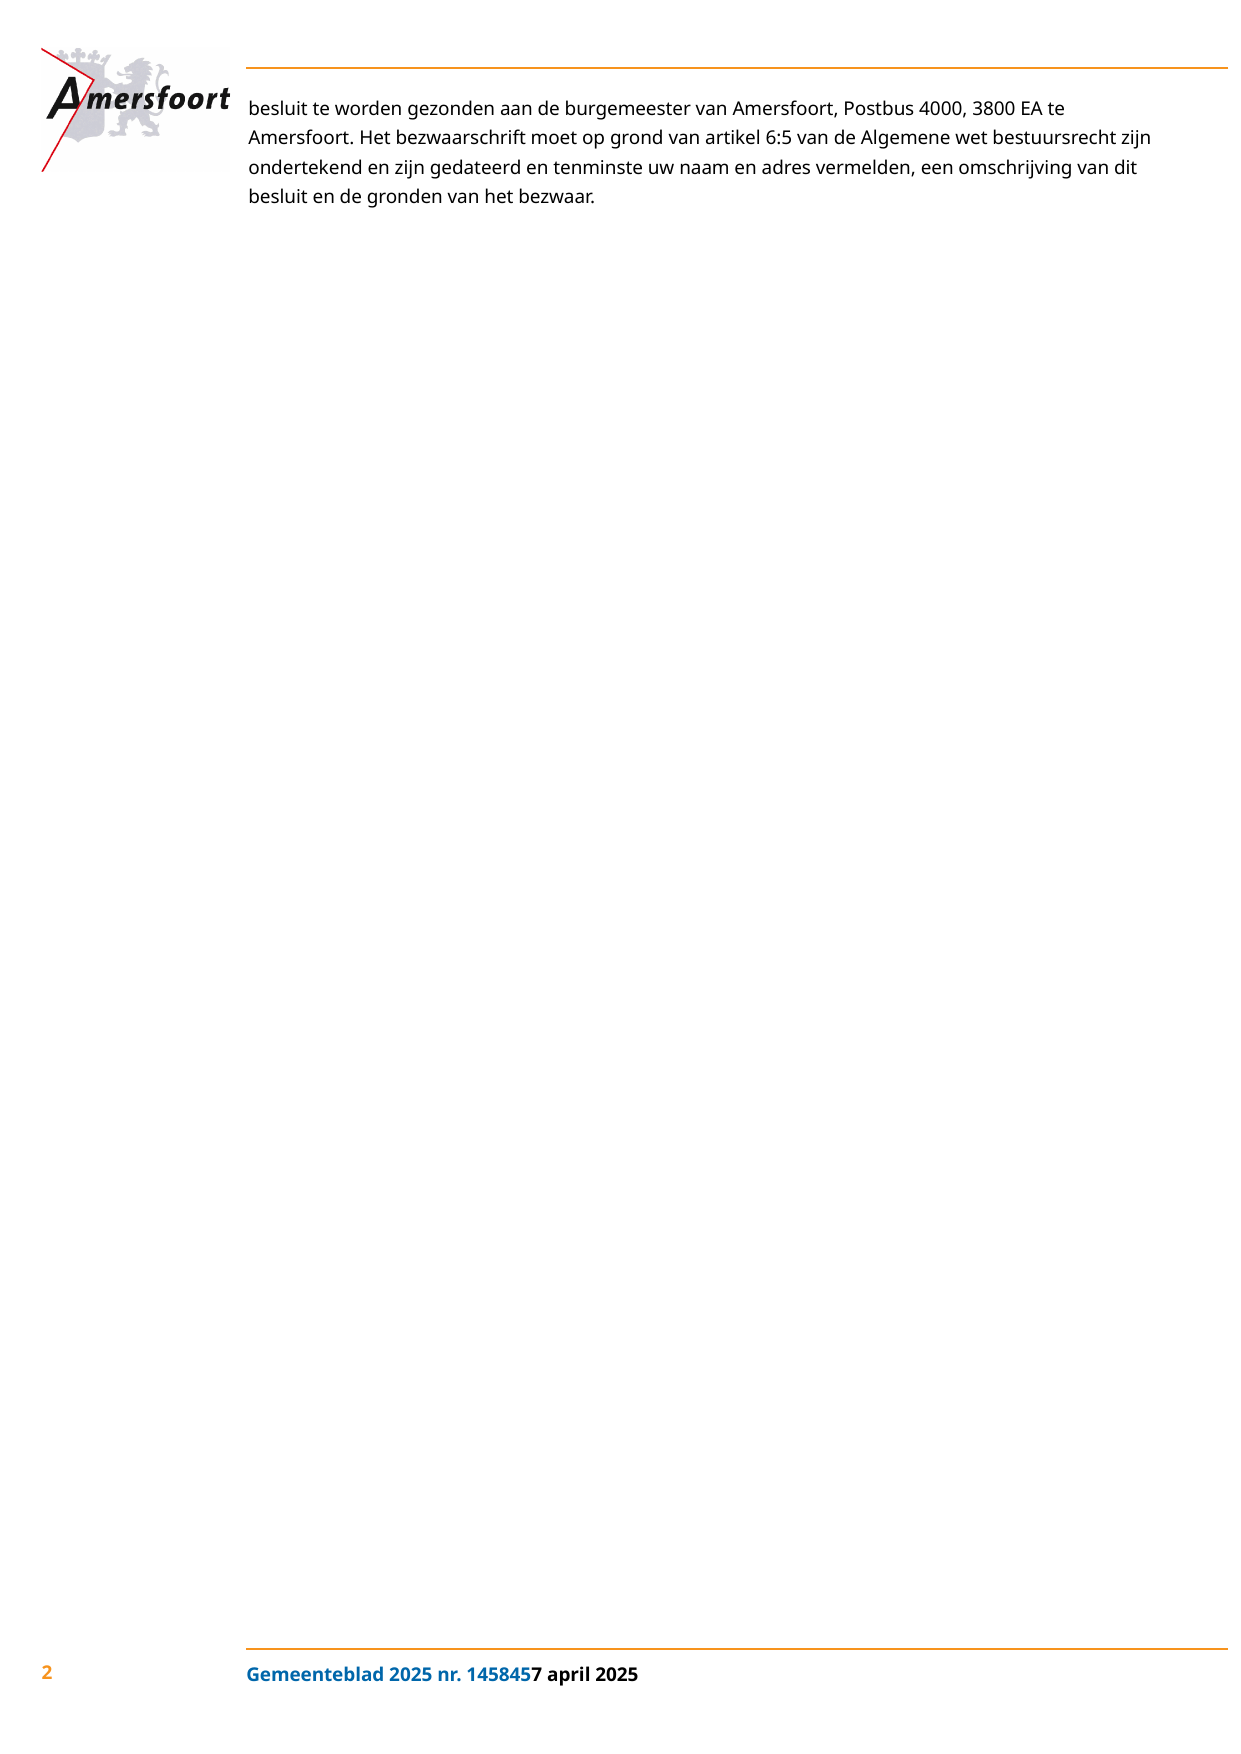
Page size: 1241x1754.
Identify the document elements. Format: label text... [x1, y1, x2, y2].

text besluit te worden gezonden aan de burgemeester van Amersfoort, Postbus 4000, 3800 EA te Amersfoort. Het bezwaarschrift moet op grond van artikel 6:5 van de Algemene wet bestuursrecht zijn ondertekend en zijn gedateerd en tenminste uw naam en adres vermelden, een omschrijving van dit besluit en de gronden van het bezwaar. [248, 95, 1152, 209]
picture [41, 47, 231, 172]
